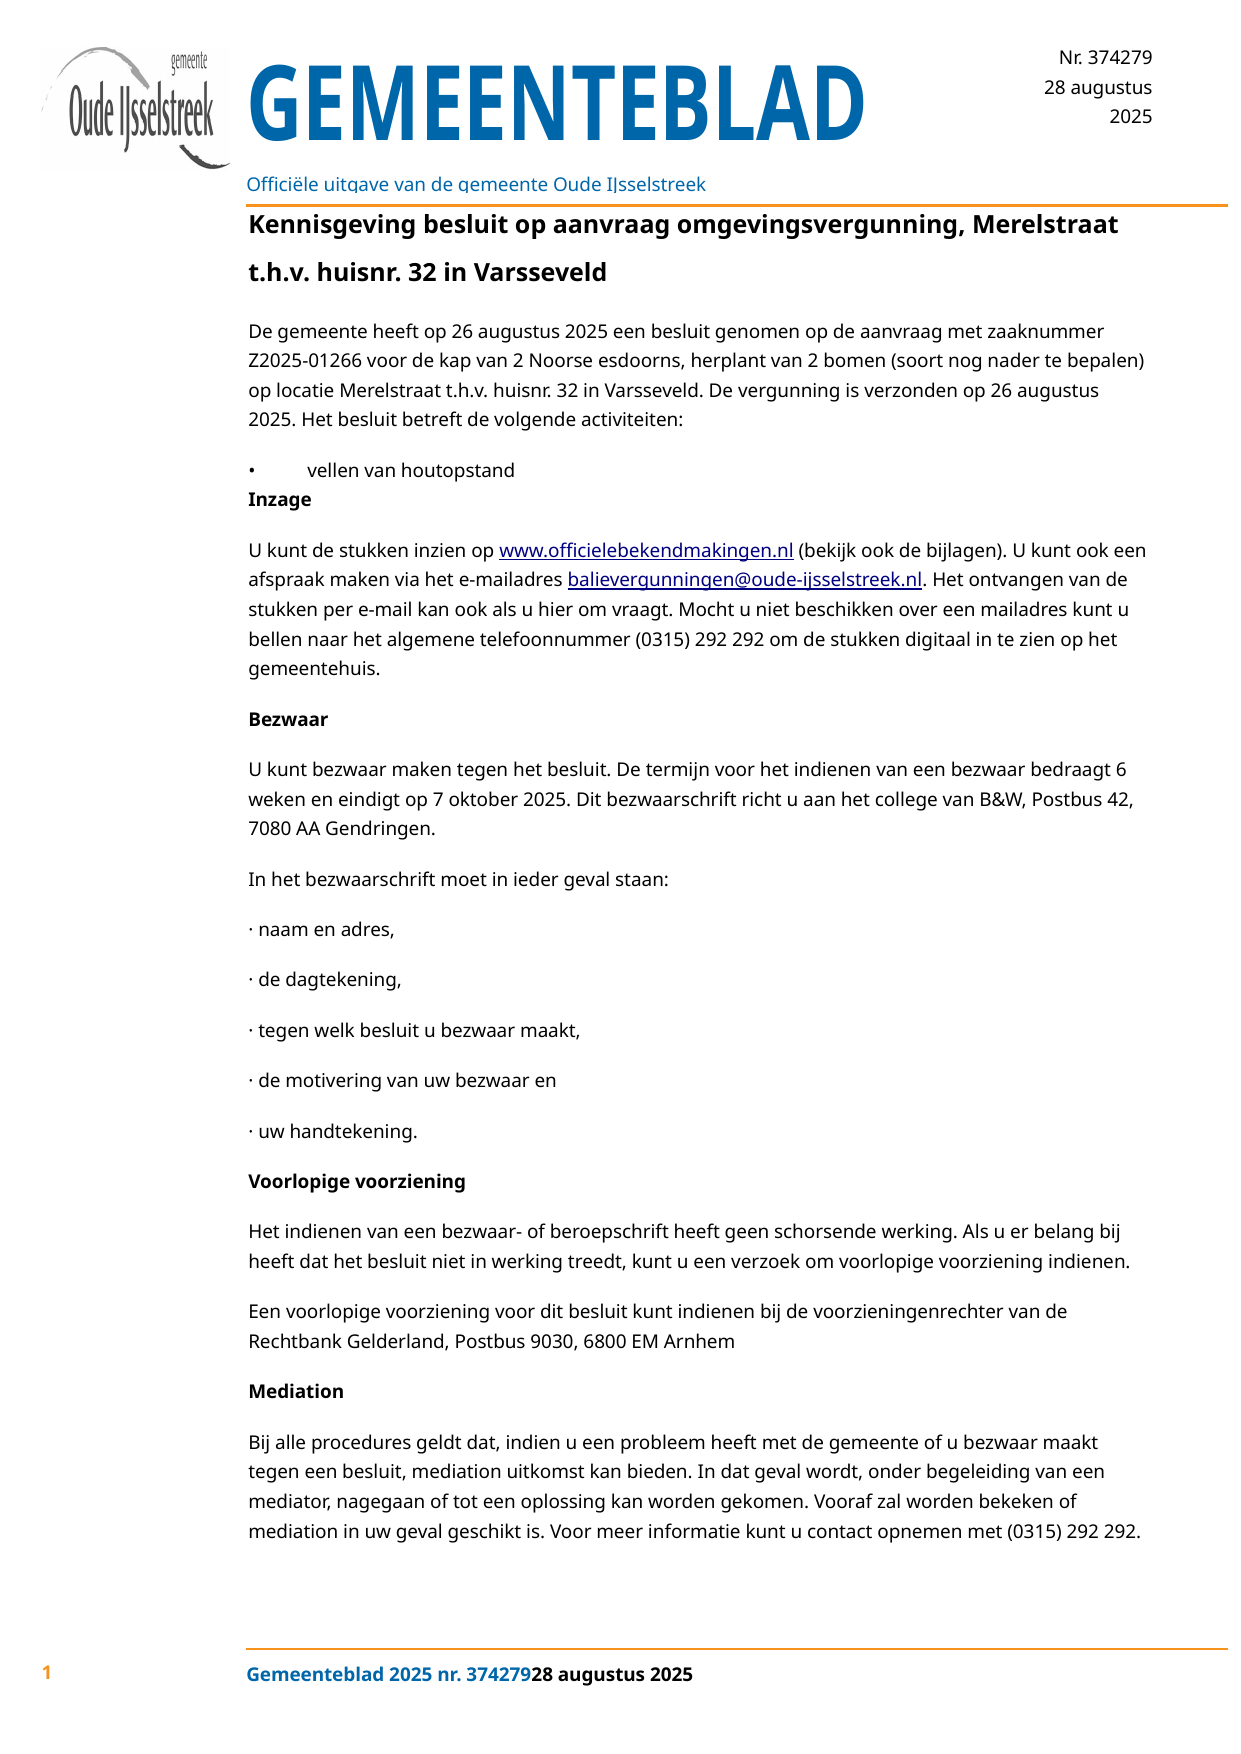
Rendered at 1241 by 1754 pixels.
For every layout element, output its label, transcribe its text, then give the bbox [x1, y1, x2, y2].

text Mediation [248, 1379, 1152, 1404]
text · de motivering van uw bezwaar en [248, 1067, 1152, 1093]
text U kunt bezwaar maken tegen het besluit. De termijn voor het indienen van een bezwaar bedraagt 6 weken en eindigt op 7 oktober 2025. Dit bezwaarschrift richt u aan het college van B&W, Postbus 42, 7080 AA Gendringen. [248, 756, 1152, 841]
text Bezwaar [248, 706, 1152, 732]
text · uw handtekening. [248, 1118, 1152, 1144]
text · tegen welk besluit u bezwaar maakt, [248, 1017, 1152, 1043]
text In het bezwaarschrift moet in ieder geval staan: [248, 866, 1152, 892]
text Voorlopige voorziening [248, 1168, 1152, 1194]
text U kunt de stukken inzien op www.officielebekendmakingen.nl (bekijk ook de bijlagen). U kunt ook een afspraak maken via het e-mailadres balievergunningen@oude-ijsselstreek.nl. Het ontvangen van de stukken per e-mail kan ook als u hier om vraagt. Mocht u niet beschikken over een mailadres kunt u bellen naar het algemene telefoonnummer (0315) 292 292 om de stukken digitaal in te zien op het gemeentehuis. [248, 537, 1152, 681]
text Een voorlopige voorziening voor dit besluit kunt indienen bij de voorzieningenrechter van de Rechtbank Gelderland, Postbus 9030, 6800 EM Arnhem [248, 1299, 1152, 1354]
text Inzage [248, 487, 1152, 512]
text Het indienen van een bezwaar- of beroepschrift heeft geen schorsende werking. Als u er belang bij heeft dat het besluit niet in werking treedt, kunt u een verzoek om voorlopige voorziening indienen. [248, 1219, 1152, 1274]
list vellen van houtopstand [248, 457, 1152, 483]
picture [41, 47, 231, 172]
text · naam en adres, [248, 916, 1152, 942]
text Bij alle procedures geldt dat, indien u een probleem heeft met de gemeente of u bezwaar maakt tegen een besluit, mediation uitkomst kan bieden. In dat geval wordt, onder begeleiding van een mediator, nagegaan of tot een oplossing kan worden gekomen. Vooraf zal worden bekeken of mediation in uw geval geschikt is. Voor meer informatie kunt u contact opnemen met (0315) 292 292. [248, 1429, 1152, 1544]
text · de dagtekening, [248, 967, 1152, 992]
text Kennisgeving besluit op aanvraag omgevingsvergunning, Merelstraat t.h.v. huisnr. 32 in Varsseveld [248, 207, 1152, 288]
text De gemeente heeft op 26 augustus 2025 een besluit genomen op de aanvraag met zaaknummer Z2025-01266 voor de kap van 2 Noorse esdoorns, herplant van 2 bomen (soort nog nader te bepalen) op locatie Merelstraat t.h.v. huisnr. 32 in Varsseveld. De vergunning is verzonden op 26 augustus 2025. Het besluit betreft de volgende activiteiten: [248, 318, 1152, 432]
